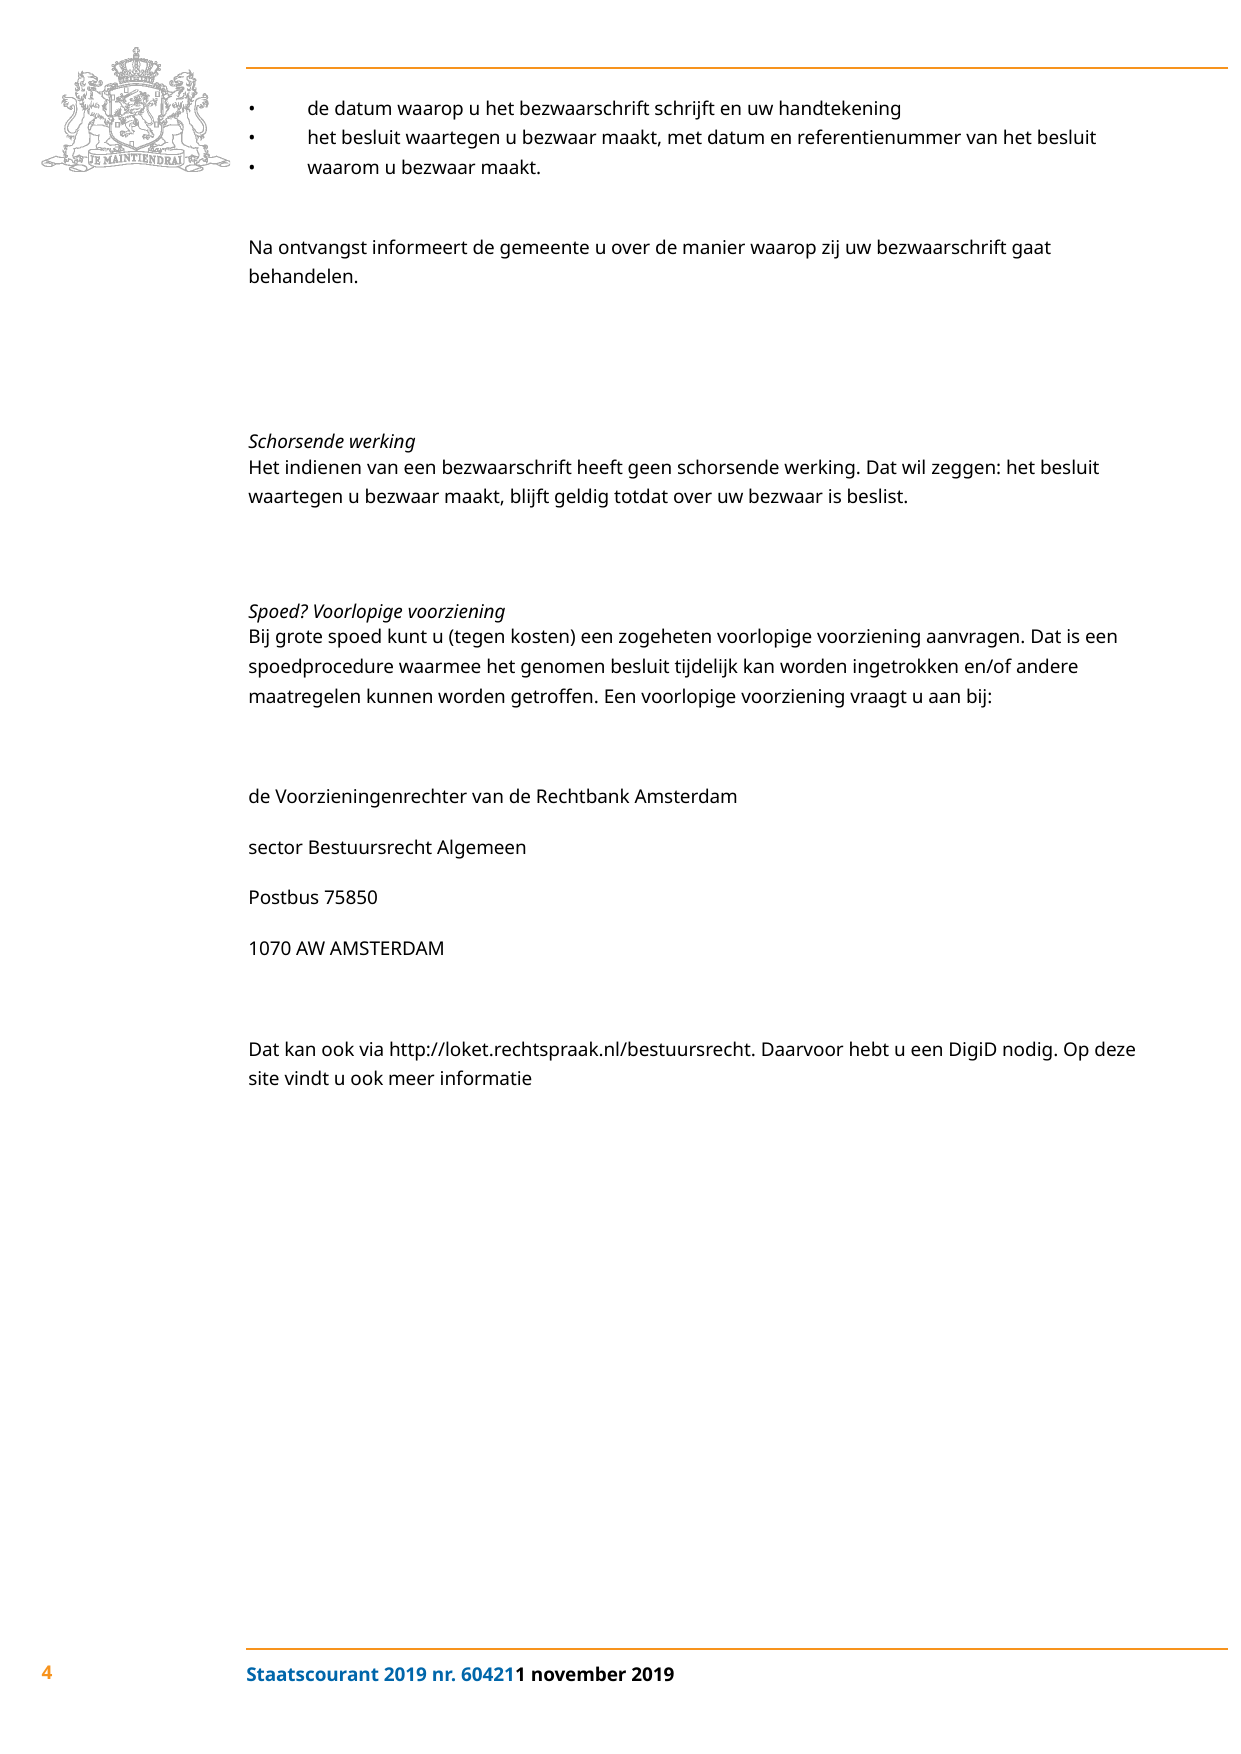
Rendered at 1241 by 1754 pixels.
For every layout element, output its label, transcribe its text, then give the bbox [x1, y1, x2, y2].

list het besluit waartegen u bezwaar maakt, met datum en referentienummer van het besluit [248, 124, 1152, 150]
text Bij grote spoed kunt u (tegen kosten) een zogeheten voorlopige voorziening aanvragen. Dat is een spoedprocedure waarmee het genomen besluit tijdelijk kan worden ingetrokken en/of andere maatregelen kunnen worden getroffen. Een voorlopige voorziening vraagt u aan bij: [248, 624, 1152, 709]
picture [41, 47, 231, 172]
text Na ontvangst informeert de gemeente u over de manier waarop zij uw bezwaarschrift gaat behandelen. [248, 234, 1152, 289]
text de Voorzieningenrechter van de Rechtbank Amsterdam [248, 784, 1152, 809]
text Spoed? Voorlopige voorziening [248, 598, 1152, 624]
text 1070 AW AMSTERDAM [248, 935, 1152, 961]
text Dat kan ook via http://loket.rechtspraak.nl/bestuursrecht. Daarvoor hebt u een DigiD nodig. Op deze site vindt u ook meer informatie [248, 1036, 1152, 1091]
text sector Bestuursrecht Algemeen [248, 834, 1152, 860]
list waarom u bezwaar maakt. [248, 154, 1152, 180]
text Postbus 75850 [248, 884, 1152, 910]
text Het indienen van een bezwaarschrift heeft geen schorsende werking. Dat wil zeggen: het besluit waartegen u bezwaar maakt, blijft geldig totdat over uw bezwaar is beslist. [248, 454, 1152, 509]
list de datum waarop u het bezwaarschrift schrijft en uw handtekening [248, 95, 1152, 121]
text Schorsende werking [248, 428, 1152, 454]
